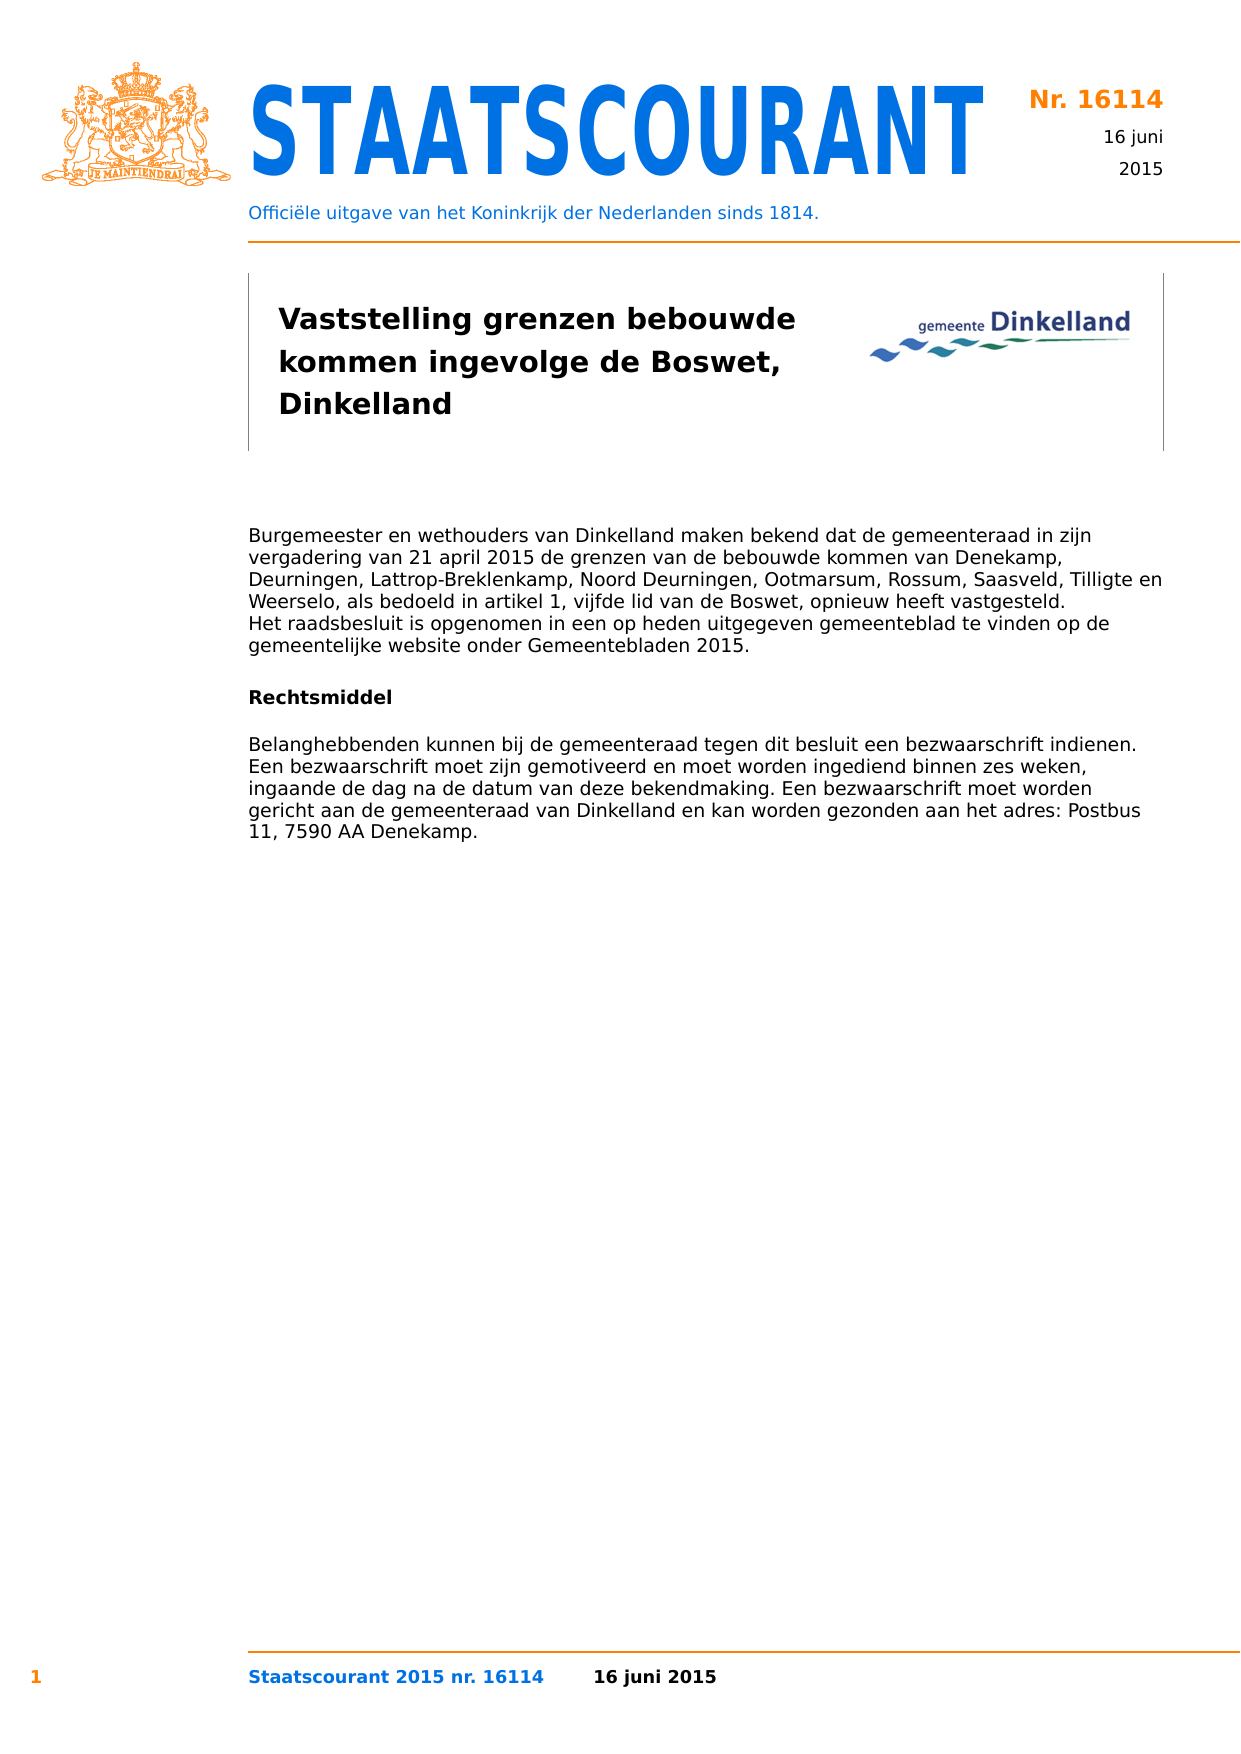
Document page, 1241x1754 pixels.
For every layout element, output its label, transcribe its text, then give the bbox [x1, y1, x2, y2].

text Het raadsbesluit is opgenomen in een op heden uitgegeven gemeenteblad te vinden op de gemeentelijke website onder Gemeentebladen 2015. [248, 613, 1163, 657]
subtitle Vaststelling grenzen bebouwde kommen ingevolge de Boswet, Dinkelland [249, 273, 1163, 451]
table_cell 2015 [998, 153, 1240, 203]
text Belanghebbenden kunnen bij de gemeenteraad tegen dit besluit een bezwaarschrift indienen. Een bezwaarschrift moet zijn gemotiveerd en moet worden ingediend binnen zes weken, ingaande de dag na de datum van deze bekendmaking. Een bezwaarschrift moet worden gericht aan de gemeenteraad van Dinkelland en kan worden gezonden aan het adres: Postbus 11, 7590 AA Denekamp. [248, 733, 1163, 843]
table_cell Officiële uitgave van het Koninkrijk der Nederlanden sinds 1814. [248, 203, 1240, 241]
table_header STAATSCOURANT [248, 62, 998, 203]
picture [867, 302, 1134, 368]
table_header Nr. 16114 [998, 62, 1240, 121]
picture [41, 62, 231, 186]
subtitle Rechtsmiddel [248, 687, 1163, 708]
text Burgemeester en wethouders van Dinkelland maken bekend dat de gemeenteraad in zijn vergadering van 21 april 2015 de grenzen van de bebouwde kommen van Denekamp, Deurningen, Lattrop-Breklenkamp, Noord Deurningen, Ootmarsum, Rossum, Saasveld, Tilligte en Weerselo, als bedoeld in artikel 1, vijfde lid van de Boswet, opnieuw heeft vastgesteld. [248, 525, 1163, 613]
table_cell 16 juni [998, 121, 1240, 153]
table_header [25, 62, 248, 241]
